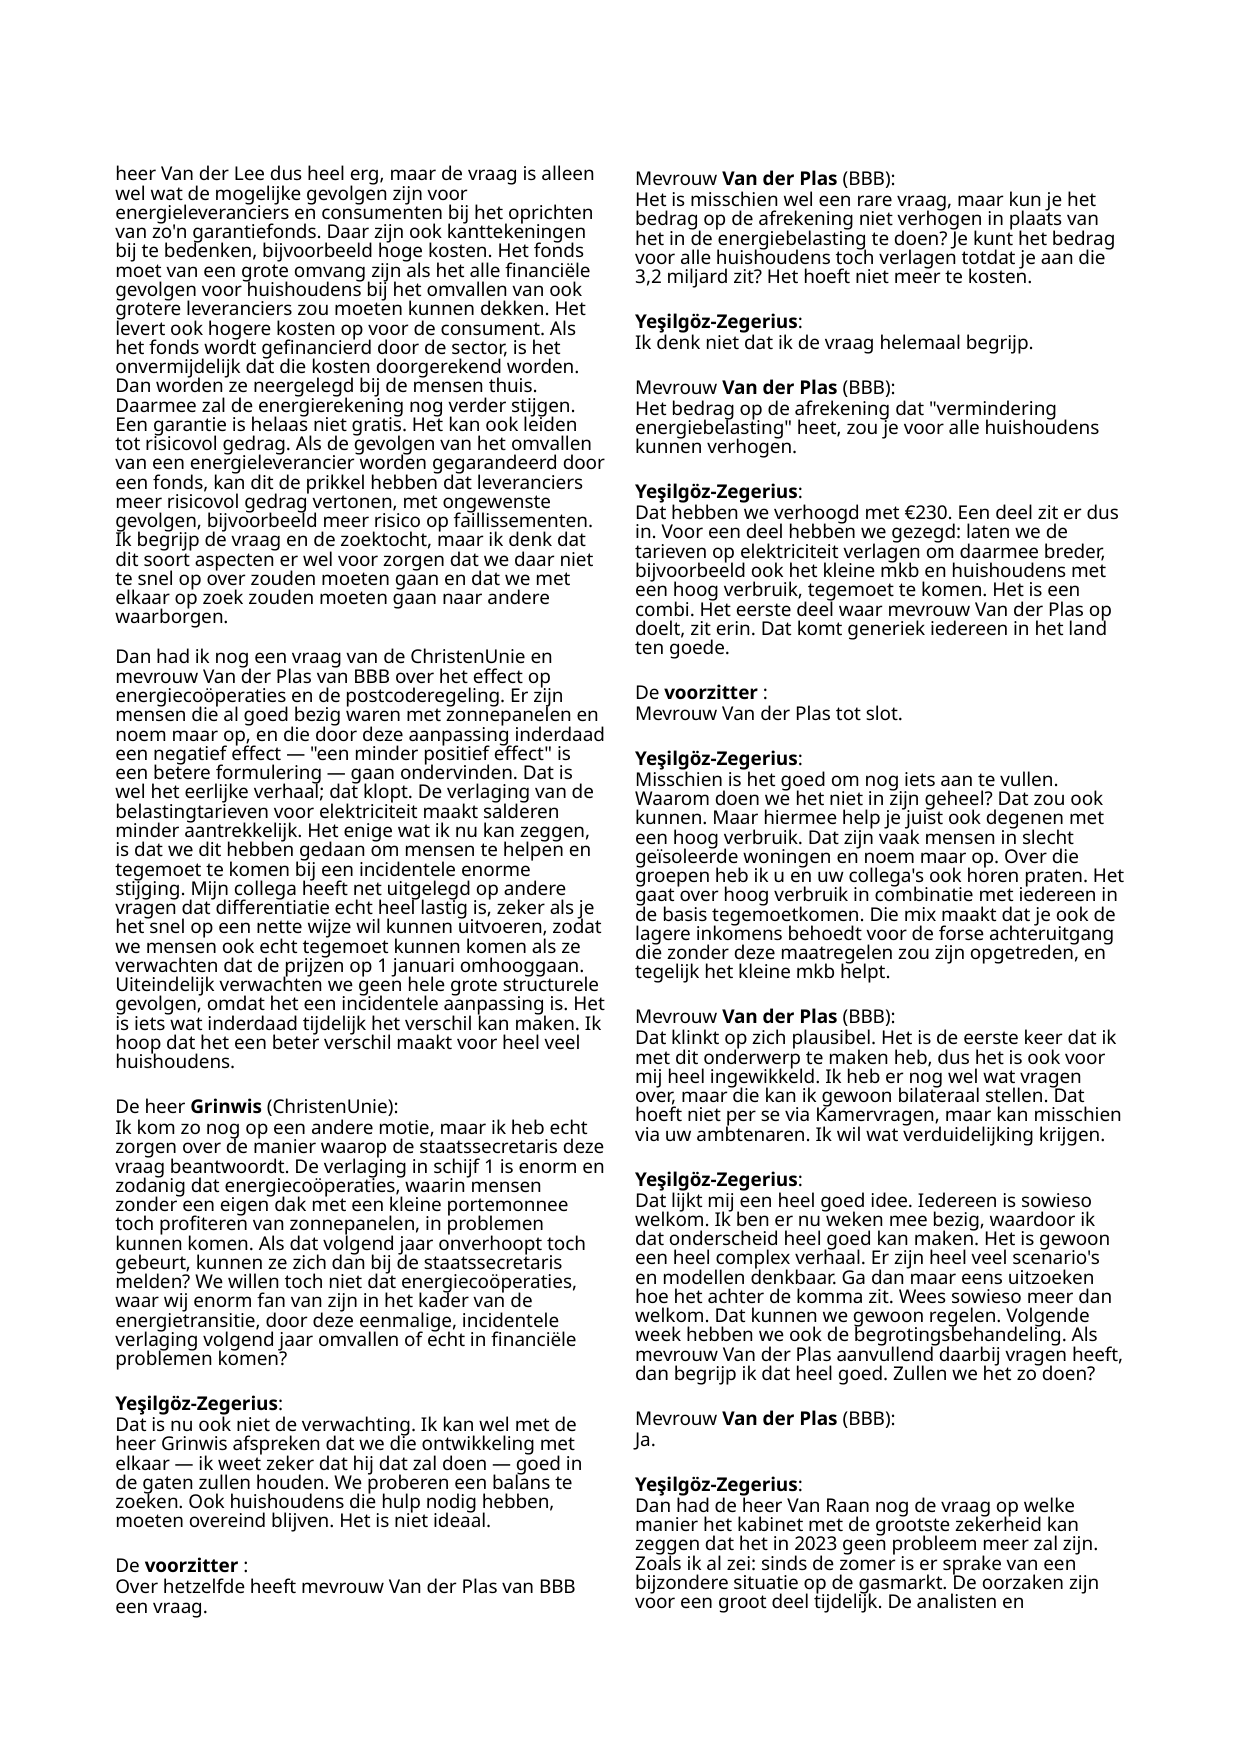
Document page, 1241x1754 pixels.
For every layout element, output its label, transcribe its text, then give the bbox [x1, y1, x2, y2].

text De voorzitter : [635, 679, 1125, 705]
text Mevrouw Van der Plas (BBB): [635, 374, 1125, 400]
text De heer Grinwis (ChristenUnie): [115, 1093, 605, 1119]
text Dan had ik nog een vraag van de ChristenUnie en mevrouw Van der Plas van BBB over het effect op energiecoöperaties en de postcoderegeling. Er zijn mensen die al goed bezig waren met zonnepanelen en noem maar op, en die door deze aanpassing inderdaad een negatief effect — "een minder positief effect" is een betere formulering — gaan ondervinden. Dat is wel het eerlijke verhaal; dat klopt. De verlaging van de belastingtarieven voor elektriciteit maakt salderen minder aantrekkelijk. Het enige wat ik nu kan zeggen, is dat we dit hebben gedaan om mensen te helpen en tegemoet te komen bij een incidentele enorme stijging. Mijn collega heeft net uitgelegd op andere vragen dat differentiatie echt heel lastig is, zeker als je het snel op een nette wijze wil kunnen uitvoeren, zodat we mensen ook echt tegemoet kunnen komen als ze verwachten dat de prijzen op 1 januari omhooggaan. Uiteindelijk verwachten we geen hele grote structurele gevolgen, omdat het een incidentele aanpassing is. Het is iets wat inderdaad tijdelijk het verschil kan maken. Ik hoop dat het een beter verschil maakt voor heel veel huishoudens. [115, 648, 605, 1072]
text Ik kom zo nog op een andere motie, maar ik heb echt zorgen over de manier waarop de staatssecretaris deze vraag beantwoordt. De verlaging in schijf 1 is enorm en zodanig dat energiecoöperaties, waarin mensen zonder een eigen dak met een kleine portemonnee toch profiteren van zonnepanelen, in problemen kunnen komen. Als dat volgend jaar onverhoopt toch gebeurt, kunnen ze zich dan bij de staatssecretaris melden? We willen toch niet dat energiecoöperaties, waar wij enorm fan van zijn in het kader van de energietransitie, door deze eenmalige, incidentele verlaging volgend jaar omvallen of echt in financiële problemen komen? [115, 1119, 605, 1369]
text Het is misschien wel een rare vraag, maar kun je het bedrag op de afrekening niet verhogen in plaats van het in de energiebelasting te doen? Je kunt het bedrag voor alle huishoudens toch verlagen totdat je aan die 3,2 miljard zit? Het hoeft niet meer te kosten. [635, 191, 1125, 287]
text Dan had de heer Van Raan nog de vraag op welke manier het kabinet met de grootste zekerheid kan zeggen dat het in 2023 geen probleem meer zal zijn. Zoals ik al zei: sinds de zomer is er sprake van een bijzondere situatie op de gasmarkt. De oorzaken zijn voor een groot deel tijdelijk. De analisten en [635, 1497, 1125, 1612]
text heer Van der Lee dus heel erg, maar de vraag is alleen wel wat de mogelijke gevolgen zijn voor energieleveranciers en consumenten bij het oprichten van zo'n garantiefonds. Daar zijn ook kanttekeningen bij te bedenken, bijvoorbeeld hoge kosten. Het fonds moet van een grote omvang zijn als het alle financiële gevolgen voor huishoudens bij het omvallen van ook grotere leveranciers zou moeten kunnen dekken. Het levert ook hogere kosten op voor de consument. Als het fonds wordt gefinancierd door de sector, is het onvermijdelijk dat die kosten doorgerekend worden. Dan worden ze neergelegd bij de mensen thuis. Daarmee zal de energierekening nog verder stijgen. Een garantie is helaas niet gratis. Het kan ook leiden tot risicovol gedrag. Als de gevolgen van het omvallen van een energieleverancier worden gegarandeerd door een fonds, kan dit de prikkel hebben dat leveranciers meer risicovol gedrag vertonen, met ongewenste gevolgen, bijvoorbeeld meer risico op faillissementen. Ik begrijp de vraag en de zoektocht, maar ik denk dat dit soort aspecten er wel voor zorgen dat we daar niet te snel op over zouden moeten gaan en dat we met elkaar op zoek zouden moeten gaan naar andere waarborgen. [115, 165, 605, 628]
text Yeşilgöz-Zegerius: [115, 1390, 605, 1416]
text Yeşilgöz-Zegerius: [635, 308, 1125, 334]
text Misschien is het goed om nog iets aan te vullen. Waarom doen we het niet in zijn geheel? Dat zou ook kunnen. Maar hiermee help je juist ook degenen met een hoog verbruik. Dat zijn vaak mensen in slecht geïsoleerde woningen en noem maar op. Over die groepen heb ik u en uw collega's ook horen praten. Het gaat over hoog verbruik in combinatie met iedereen in de basis tegemoetkomen. Die mix maakt dat je ook de lagere inkomens behoedt voor de forse achteruitgang die zonder deze maatregelen zou zijn opgetreden, en tegelijk het kleine mkb helpt. [635, 771, 1125, 983]
text Dat hebben we verhoogd met €230. Een deel zit er dus in. Voor een deel hebben we gezegd: laten we de tarieven op elektriciteit verlagen om daarmee breder, bijvoorbeeld ook het kleine mkb en huishoudens met een hoog verbruik, tegemoet te komen. Het is een combi. Het eerste deel waar mevrouw Van der Plas op doelt, zit erin. Dat komt generiek iedereen in het land ten goede. [635, 504, 1125, 658]
text Dat klinkt op zich plausibel. Het is de eerste keer dat ik met dit onderwerp te maken heb, dus het is ook voor mij heel ingewikkeld. Ik heb er nog wel wat vragen over, maar die kan ik gewoon bilateraal stellen. Dat hoeft niet per se via Kamervragen, maar kan misschien via uw ambtenaren. Ik wil wat verduidelijking krijgen. [635, 1029, 1125, 1145]
text Yeşilgöz-Zegerius: [635, 745, 1125, 771]
text Mevrouw Van der Plas (BBB): [635, 1405, 1125, 1431]
text Yeşilgöz-Zegerius: [635, 478, 1125, 504]
text Ik denk niet dat ik de vraag helemaal begrijp. [635, 334, 1125, 353]
text Ja. [635, 1431, 1125, 1450]
text Mevrouw Van der Plas tot slot. [635, 705, 1125, 724]
text Yeşilgöz-Zegerius: [635, 1166, 1125, 1192]
text Mevrouw Van der Plas (BBB): [635, 1004, 1125, 1029]
text Over hetzelfde heeft mevrouw Van der Plas van BBB een vraag. [115, 1578, 605, 1617]
text Mevrouw Van der Plas (BBB): [635, 165, 1125, 191]
text Dat is nu ook niet de verwachting. Ik kan wel met de heer Grinwis afspreken dat we die ontwikkeling met elkaar — ik weet zeker dat hij dat zal doen — goed in de gaten zullen houden. We proberen een balans te zoeken. Ook huishoudens die hulp nodig hebben, moeten overeind blijven. Het is niet ideaal. [115, 1416, 605, 1532]
text Yeşilgöz-Zegerius: [635, 1471, 1125, 1497]
text Dat lijkt mij een heel goed idee. Iedereen is sowieso welkom. Ik ben er nu weken mee bezig, waardoor ik dat onderscheid heel goed kan maken. Het is gewoon een heel complex verhaal. Er zijn heel veel scenario's en modellen denkbaar. Ga dan maar eens uitzoeken hoe het achter de komma zit. Wees sowieso meer dan welkom. Dat kunnen we gewoon regelen. Volgende week hebben we ook de begrotingsbehandeling. Als mevrouw Van der Plas aanvullend daarbij vragen heeft, dan begrijp ik dat heel goed. Zullen we het zo doen? [635, 1192, 1125, 1384]
text De voorzitter : [115, 1553, 605, 1578]
text Het bedrag op de afrekening dat "vermindering energiebelasting" heet, zou je voor alle huishoudens kunnen verhogen. [635, 400, 1125, 458]
